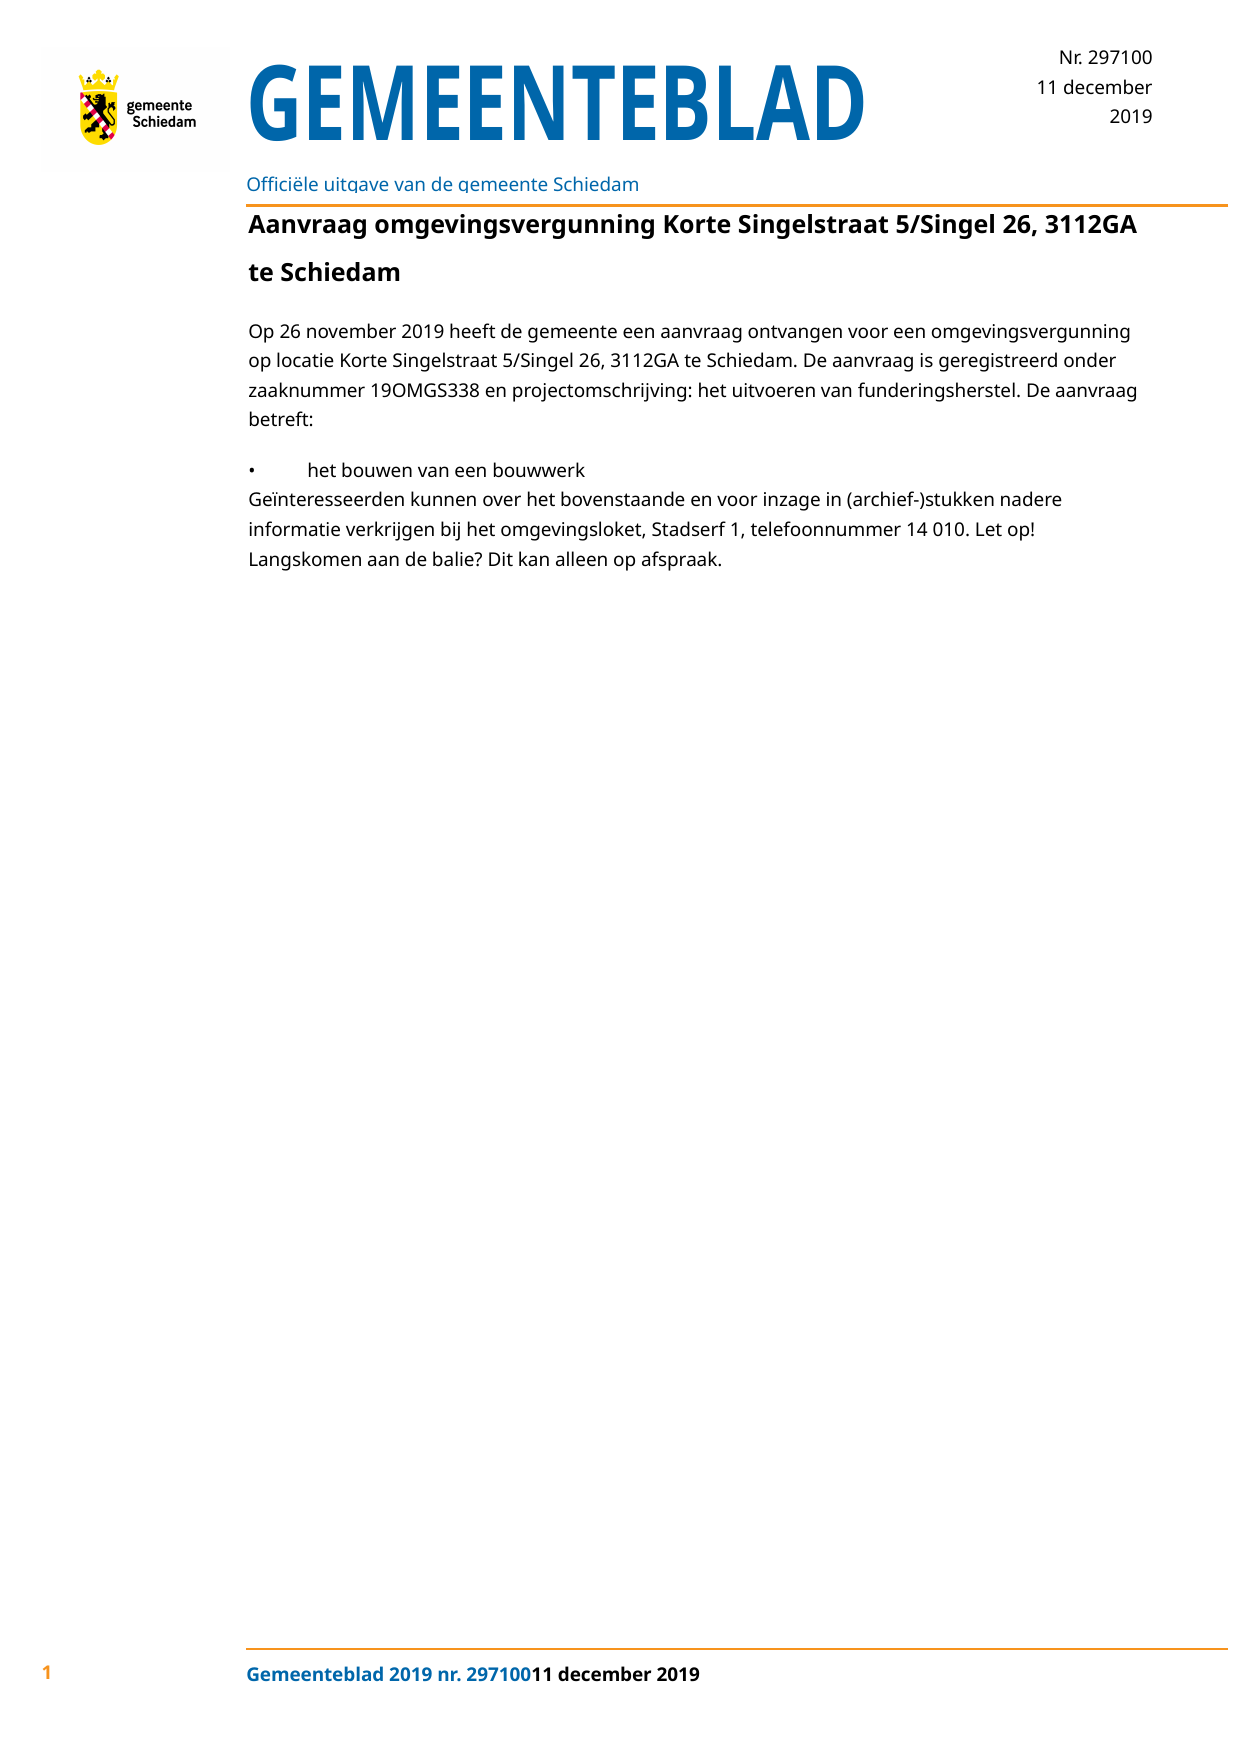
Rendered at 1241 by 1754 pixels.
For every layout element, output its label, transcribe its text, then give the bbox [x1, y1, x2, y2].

text Aanvraag omgevingsvergunning Korte Singelstraat 5/Singel 26, 3112GA te Schiedam [248, 207, 1152, 288]
text Geïnteresseerden kunnen over het bovenstaande en voor inzage in (archief-)stukken nadere informatie verkrijgen bij het omgevingsloket, Stadserf 1, telefoonnummer 14 010. Let op! Langskomen aan de balie? Dit kan alleen op afspraak. [248, 487, 1152, 572]
list het bouwen van een bouwwerk [248, 457, 1152, 483]
text Op 26 november 2019 heeft de gemeente een aanvraag ontvangen voor een omgevingsvergunning op locatie Korte Singelstraat 5/Singel 26, 3112GA te Schiedam. De aanvraag is geregistreerd onder zaaknummer 19OMGS338 en projectomschrijving: het uitvoeren van funderingsherstel. De aanvraag betreft: [248, 318, 1152, 432]
picture [41, 47, 231, 172]
